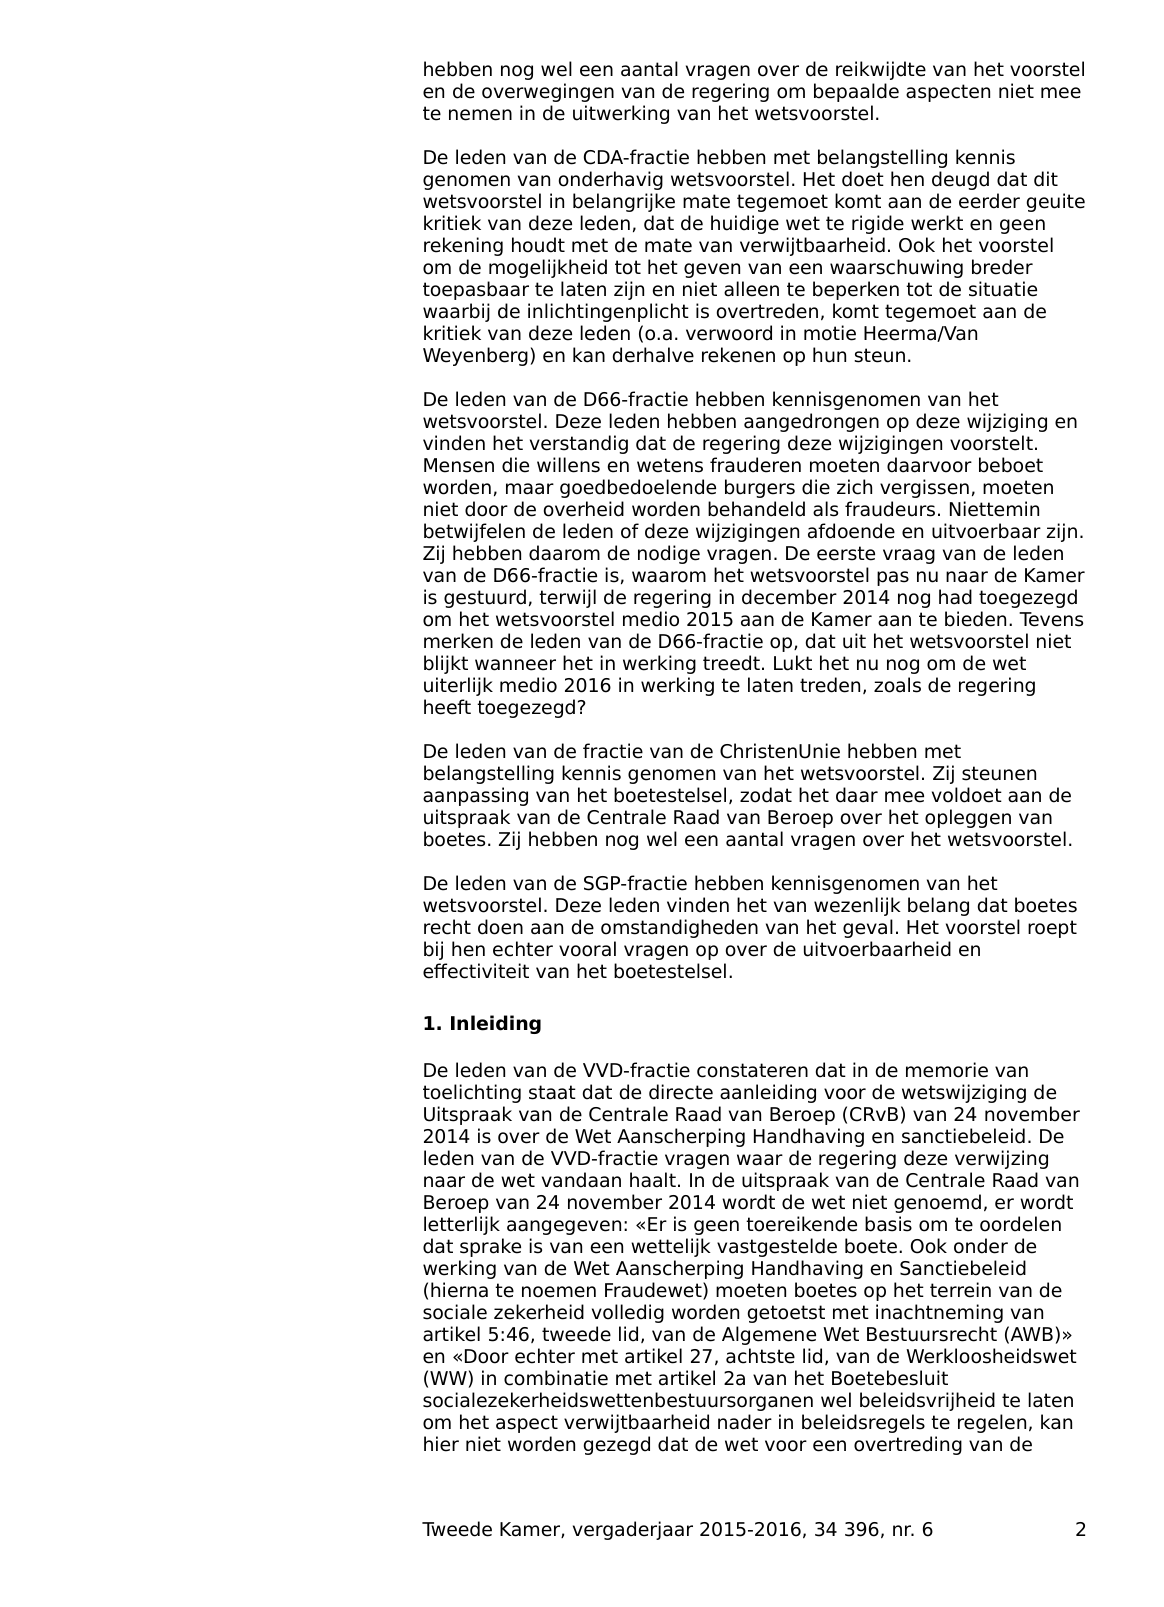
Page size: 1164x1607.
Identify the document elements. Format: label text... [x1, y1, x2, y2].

text De leden van de SGP-fractie hebben kennisgenomen van het wetsvoorstel. Deze leden vinden het van wezenlijk belang dat boetes recht doen aan de omstandigheden van het geval. Het voorstel roept bij hen echter vooral vragen op over de uitvoerbaarheid en effectiviteit van het boetestelsel. [422, 873, 1087, 983]
text De leden van de VVD-fractie constateren dat in de memorie van toelichting staat dat de directe aanleiding voor de wetswijziging de Uitspraak van de Centrale Raad van Beroep (CRvB) van 24 november 2014 is over de Wet Aanscherping Handhaving en sanctiebeleid. De leden van de VVD-fractie vragen waar de regering deze verwijzing naar de wet vandaan haalt. In de uitspraak van de Centrale Raad van Beroep van 24 november 2014 wordt de wet niet genoemd, er wordt letterlijk aangegeven: «Er is geen toereikende basis om te oordelen dat sprake is van een wettelijk vastgestelde boete. Ook onder de werking van de Wet Aanscherping Handhaving en Sanctiebeleid (hierna te noemen Fraudewet) moeten boetes op het terrein van de sociale zekerheid volledig worden getoetst met inachtneming van artikel 5:46, tweede lid, van de Algemene Wet Bestuursrecht (AWB)» en «Door echter met artikel 27, achtste lid, van de Werkloosheidswet (WW) in combinatie met artikel 2a van het Boetebesluit socialezekerheidswettenbestuursorganen wel beleidsvrijheid te laten om het aspect verwijtbaarheid nader in beleidsregels te regelen, kan hier niet worden gezegd dat de wet voor een overtreding van de [422, 1060, 1087, 1456]
text De leden van de CDA-fractie hebben met belangstelling kennis genomen van onderhavig wetsvoorstel. Het doet hen deugd dat dit wetsvoorstel in belangrijke mate tegemoet komt aan de eerder geuite kritiek van deze leden, dat de huidige wet te rigide werkt en geen rekening houdt met de mate van verwijtbaarheid. Ook het voorstel om de mogelijkheid tot het geven van een waarschuwing breder toepasbaar te laten zijn en niet alleen te beperken tot de situatie waarbij de inlichtingenplicht is overtreden, komt tegemoet aan de kritiek van deze leden (o.a. verwoord in motie Heerma/Van Weyenberg) en kan derhalve rekenen op hun steun. [422, 147, 1087, 367]
text De leden van de fractie van de ChristenUnie hebben met belangstelling kennis genomen van het wetsvoorstel. Zij steunen aanpassing van het boetestelsel, zodat het daar mee voldoet aan de uitspraak van de Centrale Raad van Beroep over het opleggen van boetes. Zij hebben nog wel een aantal vragen over het wetsvoorstel. [422, 741, 1087, 851]
text De leden van de D66-fractie hebben kennisgenomen van het wetsvoorstel. Deze leden hebben aangedrongen op deze wijziging en vinden het verstandig dat de regering deze wijzigingen voorstelt. Mensen die willens en wetens frauderen moeten daarvoor beboet worden, maar goedbedoelende burgers die zich vergissen, moeten niet door de overheid worden behandeld als fraudeurs. Niettemin betwijfelen de leden of deze wijzigingen afdoende en uitvoerbaar zijn. Zij hebben daarom de nodige vragen. De eerste vraag van de leden van de D66-fractie is, waarom het wetsvoorstel pas nu naar de Kamer is gestuurd, terwijl de regering in december 2014 nog had toegezegd om het wetsvoorstel medio 2015 aan de Kamer aan te bieden. Tevens merken de leden van de D66-fractie op, dat uit het wetsvoorstel niet blijkt wanneer het in werking treedt. Lukt het nu nog om de wet uiterlijk medio 2016 in werking te laten treden, zoals de regering heeft toegezegd? [422, 389, 1087, 719]
subtitle 1. Inleiding [422, 1013, 1087, 1035]
text hebben nog wel een aantal vragen over de reikwijdte van het voorstel en de overwegingen van de regering om bepaalde aspecten niet mee te nemen in de uitwerking van het wetsvoorstel. [422, 59, 1087, 125]
